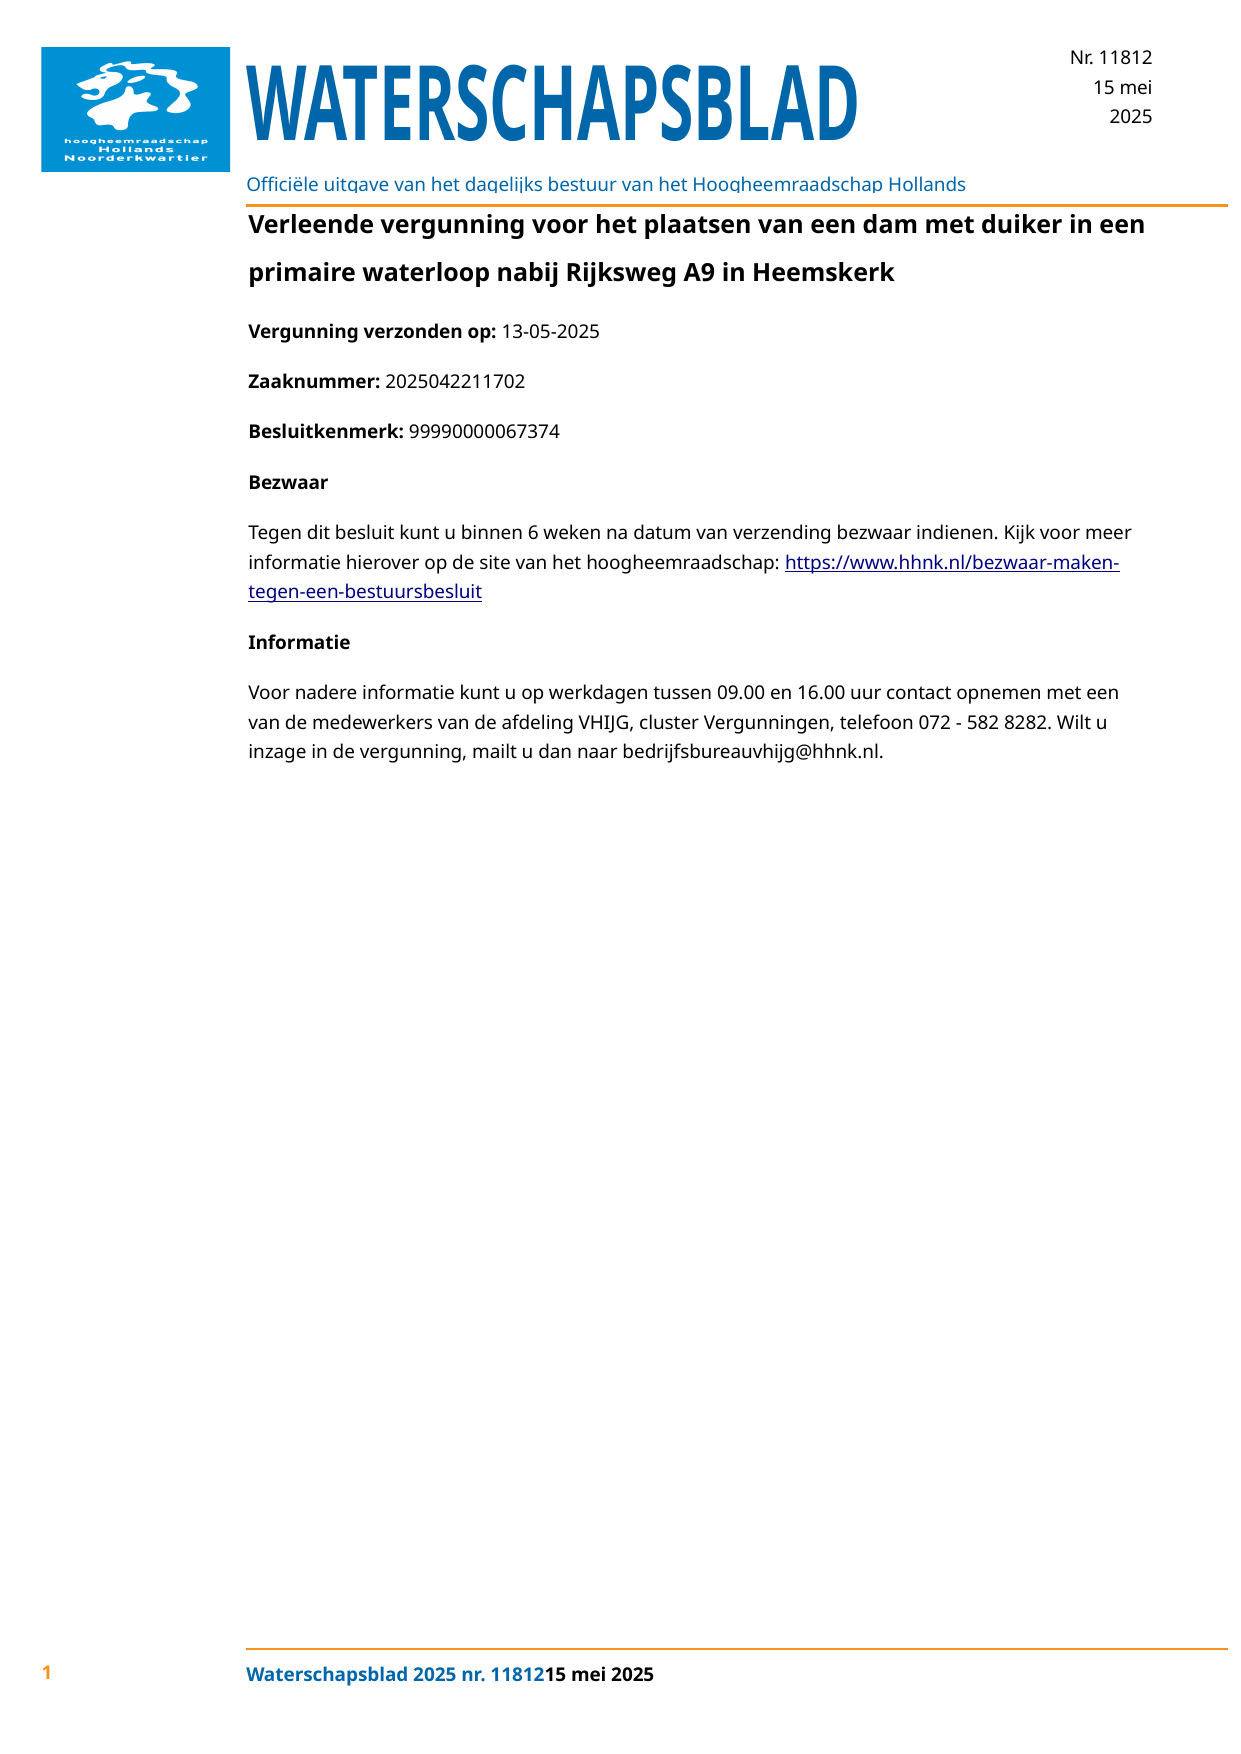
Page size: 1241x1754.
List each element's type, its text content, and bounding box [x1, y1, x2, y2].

text Bezwaar [248, 469, 1152, 495]
picture [78, 64, 122, 99]
picture [129, 76, 144, 82]
text Zaaknummer: 2025042211702 [248, 368, 1152, 394]
text Besluitkenmerk: 99990000067374 [248, 419, 1152, 444]
picture [88, 87, 157, 130]
text Informatie [248, 629, 1152, 655]
picture [118, 62, 197, 112]
text Voor nadere informatie kunt u op werkdagen tussen 09.00 en 16.00 uur contact opnemen met een van de medewerkers van de afdeling VHIJG, cluster Vergunningen, telefoon 072 - 582 8282. Wilt u inzage in de vergunning, mailt u dan naar bedrijfsbureauvhijg@hhnk.nl. [248, 679, 1152, 764]
text Vergunning verzonden op: 13-05-2025 [248, 318, 1152, 344]
text Tegen dit besluit kunt u binnen 6 weken na datum van verzending bezwaar indienen. Kijk voor meer informatie hierover op de site van het hoogheemraadschap: https://www.hhnk.nl/bezwaar-maken-tegen-een-bestuursbesluit [248, 519, 1152, 604]
text Verleende vergunning voor het plaatsen van een dam met duiker in een primaire waterloop nabij Rijksweg A9 in Heemskerk [248, 207, 1152, 288]
